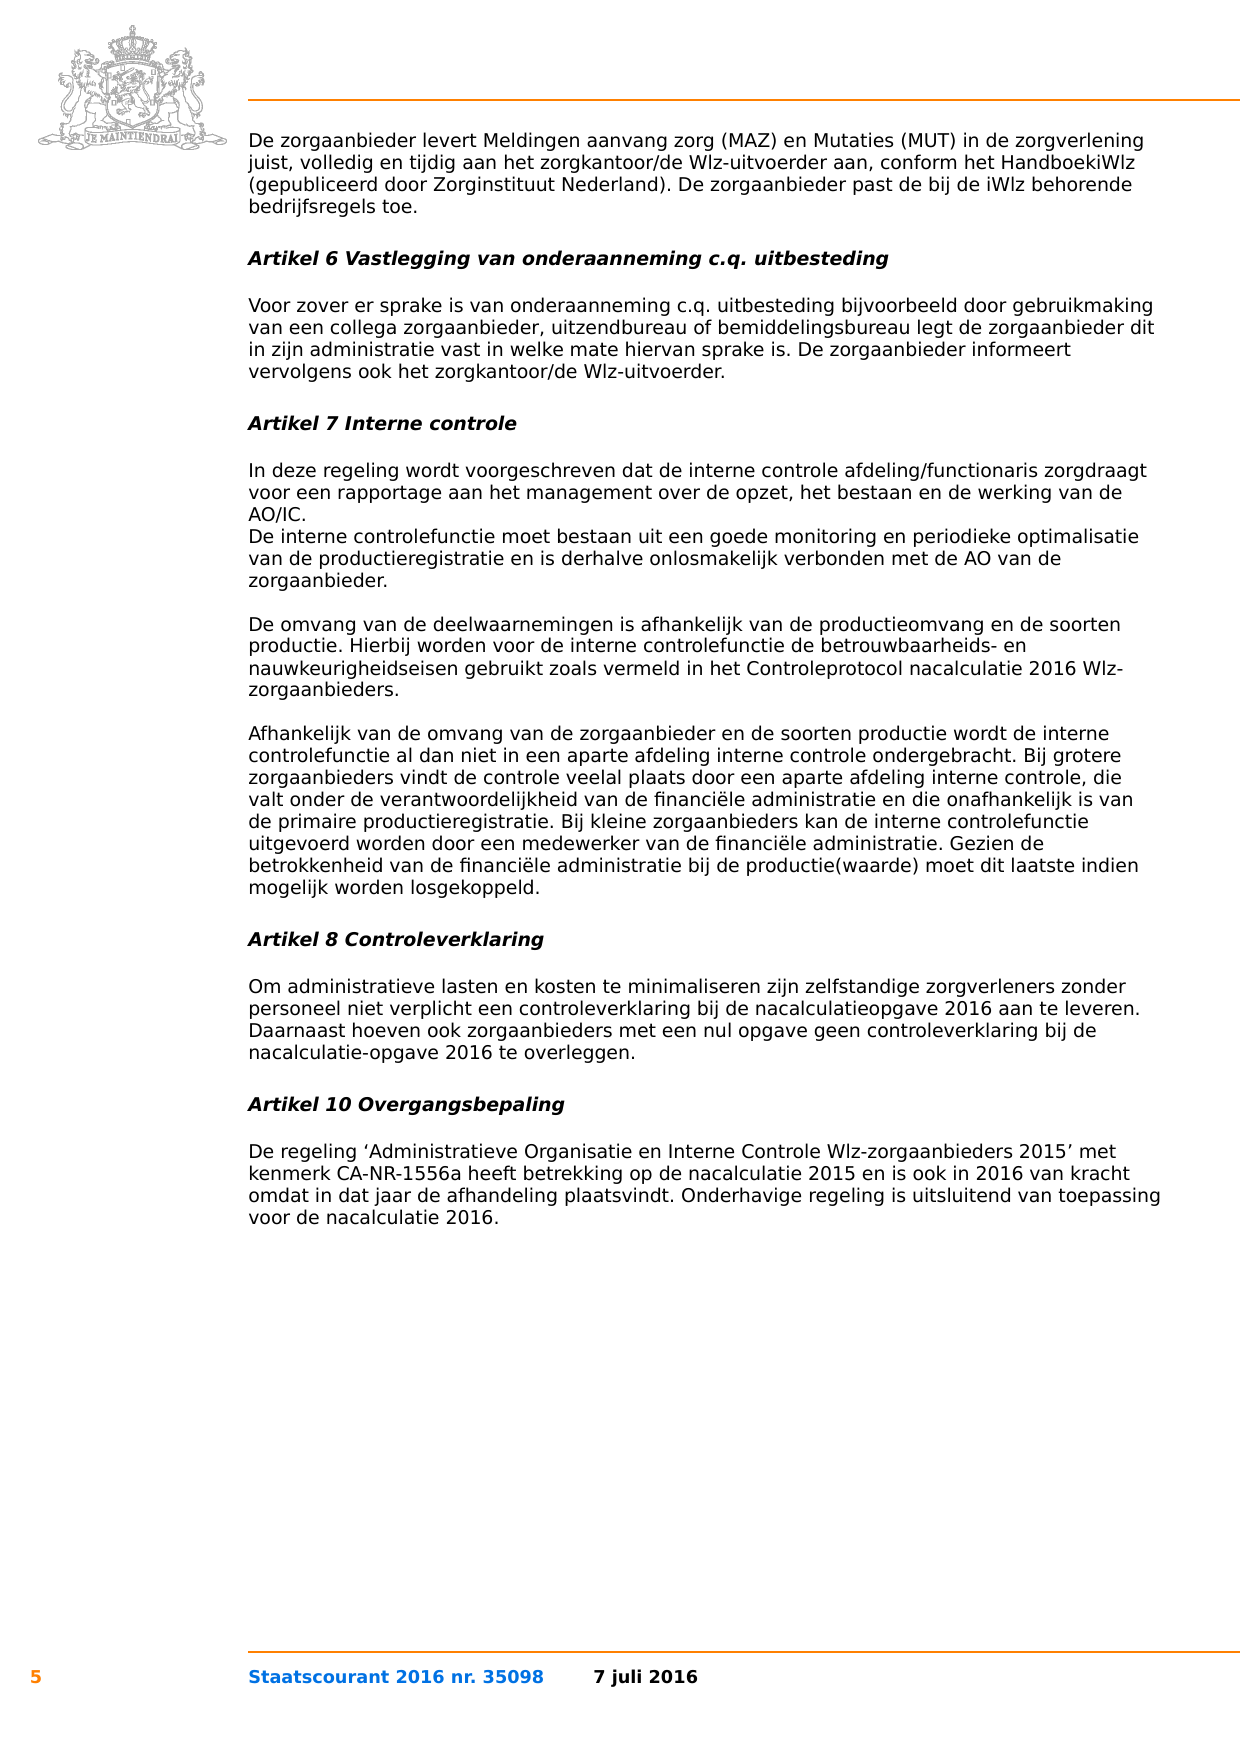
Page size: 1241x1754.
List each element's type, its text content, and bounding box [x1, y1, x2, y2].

subtitle Artikel 6 Vastlegging van onderaanneming c.q. uitbesteding [248, 248, 1163, 270]
text Voor zover er sprake is van onderaanneming c.q. uitbesteding bijvoorbeeld door gebruikmaking van een collega zorgaanbieder, uitzendbureau of bemiddelingsbureau legt de zorgaanbieder dit in zijn administratie vast in welke mate hiervan sprake is. De zorgaanbieder informeert vervolgens ook het zorgkantoor/de Wlz-uitvoerder. [248, 295, 1163, 383]
text De zorgaanbieder levert Meldingen aanvang zorg (MAZ) en Mutaties (MUT) in de zorgverlening juist, volledig en tijdig aan het zorgkantoor/de Wlz-uitvoerder aan, conform het HandboekiWlz (gepubliceerd door Zorginstituut Nederland). De zorgaanbieder past de bij de iWlz behorende bedrijfsregels toe. [248, 130, 1163, 218]
text De omvang van de deelwaarnemingen is afhankelijk van de productieomvang en de soorten productie. Hierbij worden voor de interne controlefunctie de betrouwbaarheids- en nauwkeurigheidseisen gebruikt zoals vermeld in het Controleprotocol nacalculatie 2016 Wlz-zorgaanbieders. [248, 613, 1163, 701]
text De regeling ‘Administratieve Organisatie en Interne Controle Wlz-zorgaanbieders 2015’ met kenmerk CA-NR-1556a heeft betrekking op de nacalculatie 2015 en is ook in 2016 van kracht omdat in dat jaar de afhandeling plaatsvindt. Onderhavige regeling is uitsluitend van toepassing voor de nacalculatie 2016. [248, 1141, 1163, 1229]
text In deze regeling wordt voorgeschreven dat de interne controle afdeling/functionaris zorgdraagt voor een rapportage aan het management over de opzet, het bestaan en de werking van de AO/IC. [248, 460, 1163, 526]
text Afhankelijk van de omvang van de zorgaanbieder en de soorten productie wordt de interne controlefunctie al dan niet in een aparte afdeling interne controle ondergebracht. Bij grotere zorgaanbieders vindt de controle veelal plaats door een aparte afdeling interne controle, die valt onder de verantwoordelijkheid van de financiële administratie en die onafhankelijk is van de primaire productieregistratie. Bij kleine zorgaanbieders kan de interne controlefunctie uitgevoerd worden door een medewerker van de financiële administratie. Gezien de betrokkenheid van de financiële administratie bij de productie(waarde) moet dit laatste indien mogelijk worden losgekoppeld. [248, 723, 1163, 899]
picture [38, 25, 227, 150]
text Om administratieve lasten en kosten te minimaliseren zijn zelfstandige zorgverleners zonder personeel niet verplicht een controleverklaring bij de nacalculatieopgave 2016 aan te leveren. Daarnaast hoeven ook zorgaanbieders met een nul opgave geen controleverklaring bij de nacalculatie-opgave 2016 te overleggen. [248, 976, 1163, 1064]
subtitle Artikel 7 Interne controle [248, 413, 1163, 435]
text De interne controlefunctie moet bestaan uit een goede monitoring en periodieke optimalisatie van de productieregistratie en is derhalve onlosmakelijk verbonden met de AO van de zorgaanbieder. [248, 526, 1163, 592]
subtitle Artikel 8 Controleverklaring [248, 929, 1163, 951]
subtitle Artikel 10 Overgangsbepaling [248, 1094, 1163, 1116]
